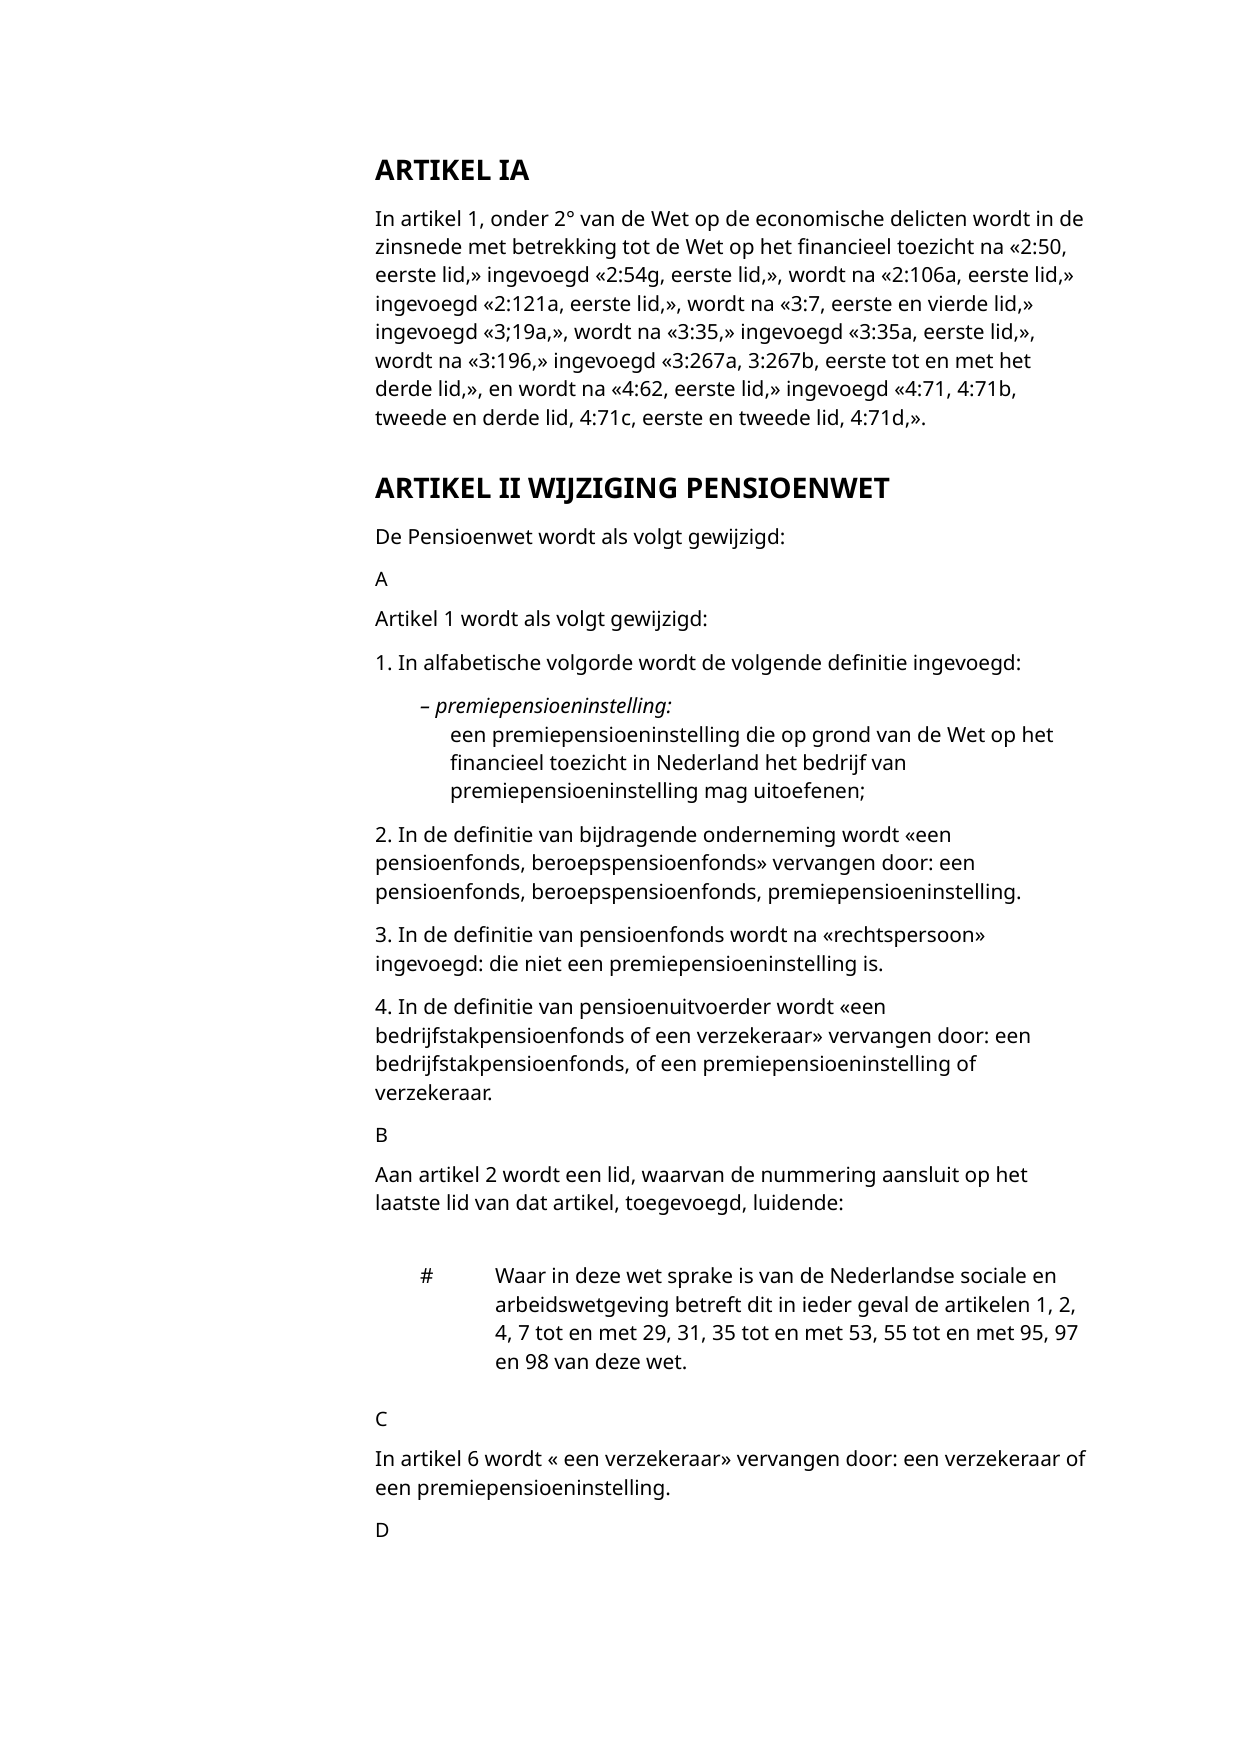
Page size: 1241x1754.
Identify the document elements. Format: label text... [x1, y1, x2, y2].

text In artikel 1, onder 2° van de Wet op de economische delicten wordt in de zinsnede met betrekking tot de Wet op het financieel toezicht na «2:50, eerste lid,» ingevoegd «2:54g, eerste lid,», wordt na «2:106a, eerste lid,» ingevoegd «2:121a, eerste lid,», wordt na «3:7, eerste en vierde lid,» ingevoegd «3;19a,», wordt na «3:35,» ingevoegd «3:35a, eerste lid,», wordt na «3:196,» ingevoegd «3:267a, 3:267b, eerste tot en met het derde lid,», en wordt na «4:62, eerste lid,» ingevoegd «4:71, 4:71b, tweede en derde lid, 4:71c, eerste en tweede lid, 4:71d,». [375, 204, 1090, 431]
text 4. In de definitie van pensioenuitvoerder wordt «een bedrijfstakpensioenfonds of een verzekeraar» vervangen door: een bedrijfstakpensioenfonds, of een premiepensioeninstelling of verzekeraar. [375, 992, 1090, 1106]
subtitle ARTIKEL IA [375, 150, 1090, 189]
text – premiepensioeninstelling: [420, 691, 1090, 720]
text D [375, 1516, 1090, 1543]
text B [375, 1121, 1090, 1148]
text Aan artikel 2 wordt een lid, waarvan de nummering aansluit op het laatste lid van dat artikel, toegevoegd, luidende: [375, 1160, 1090, 1217]
text 3. In de definitie van pensioenfonds wordt na «rechtspersoon» ingevoegd: die niet een premiepensioeninstelling is. [375, 920, 1090, 977]
text 1. In alfabetische volgorde wordt de volgende definitie ingevoegd: [375, 648, 1090, 676]
text A [375, 566, 1090, 593]
text C [375, 1405, 1090, 1432]
text 2. In de definitie van bijdragende onderneming wordt «een pensioenfonds, beroepspensioenfonds» vervangen door: een pensioenfonds, beroepspensioenfonds, premiepensioeninstelling. [375, 820, 1090, 905]
text een premiepensioeninstelling die op grond van de Wet op het financieel toezicht in Nederland het bedrijf van premiepensioeninstelling mag uitoefenen; [450, 720, 1090, 805]
subtitle ARTIKEL II WIJZIGING PENSIOENWET [375, 469, 1090, 507]
text De Pensioenwet wordt als volgt gewijzigd: [375, 522, 1090, 551]
text Artikel 1 wordt als volgt gewijzigd: [375, 604, 1090, 633]
text In artikel 6 wordt « een verzekeraar» vervangen door: een verzekeraar of een premiepensioeninstelling. [375, 1444, 1090, 1501]
list Waar in deze wet sprake is van de Nederlandse sociale en arbeidswetgeving betreft dit in ieder geval de artikelen 1, 2, 4, 7 tot en met 29, 31, 35 tot en met 53, 55 tot en met 95, 97 en 98 van deze wet. [420, 1262, 1090, 1375]
